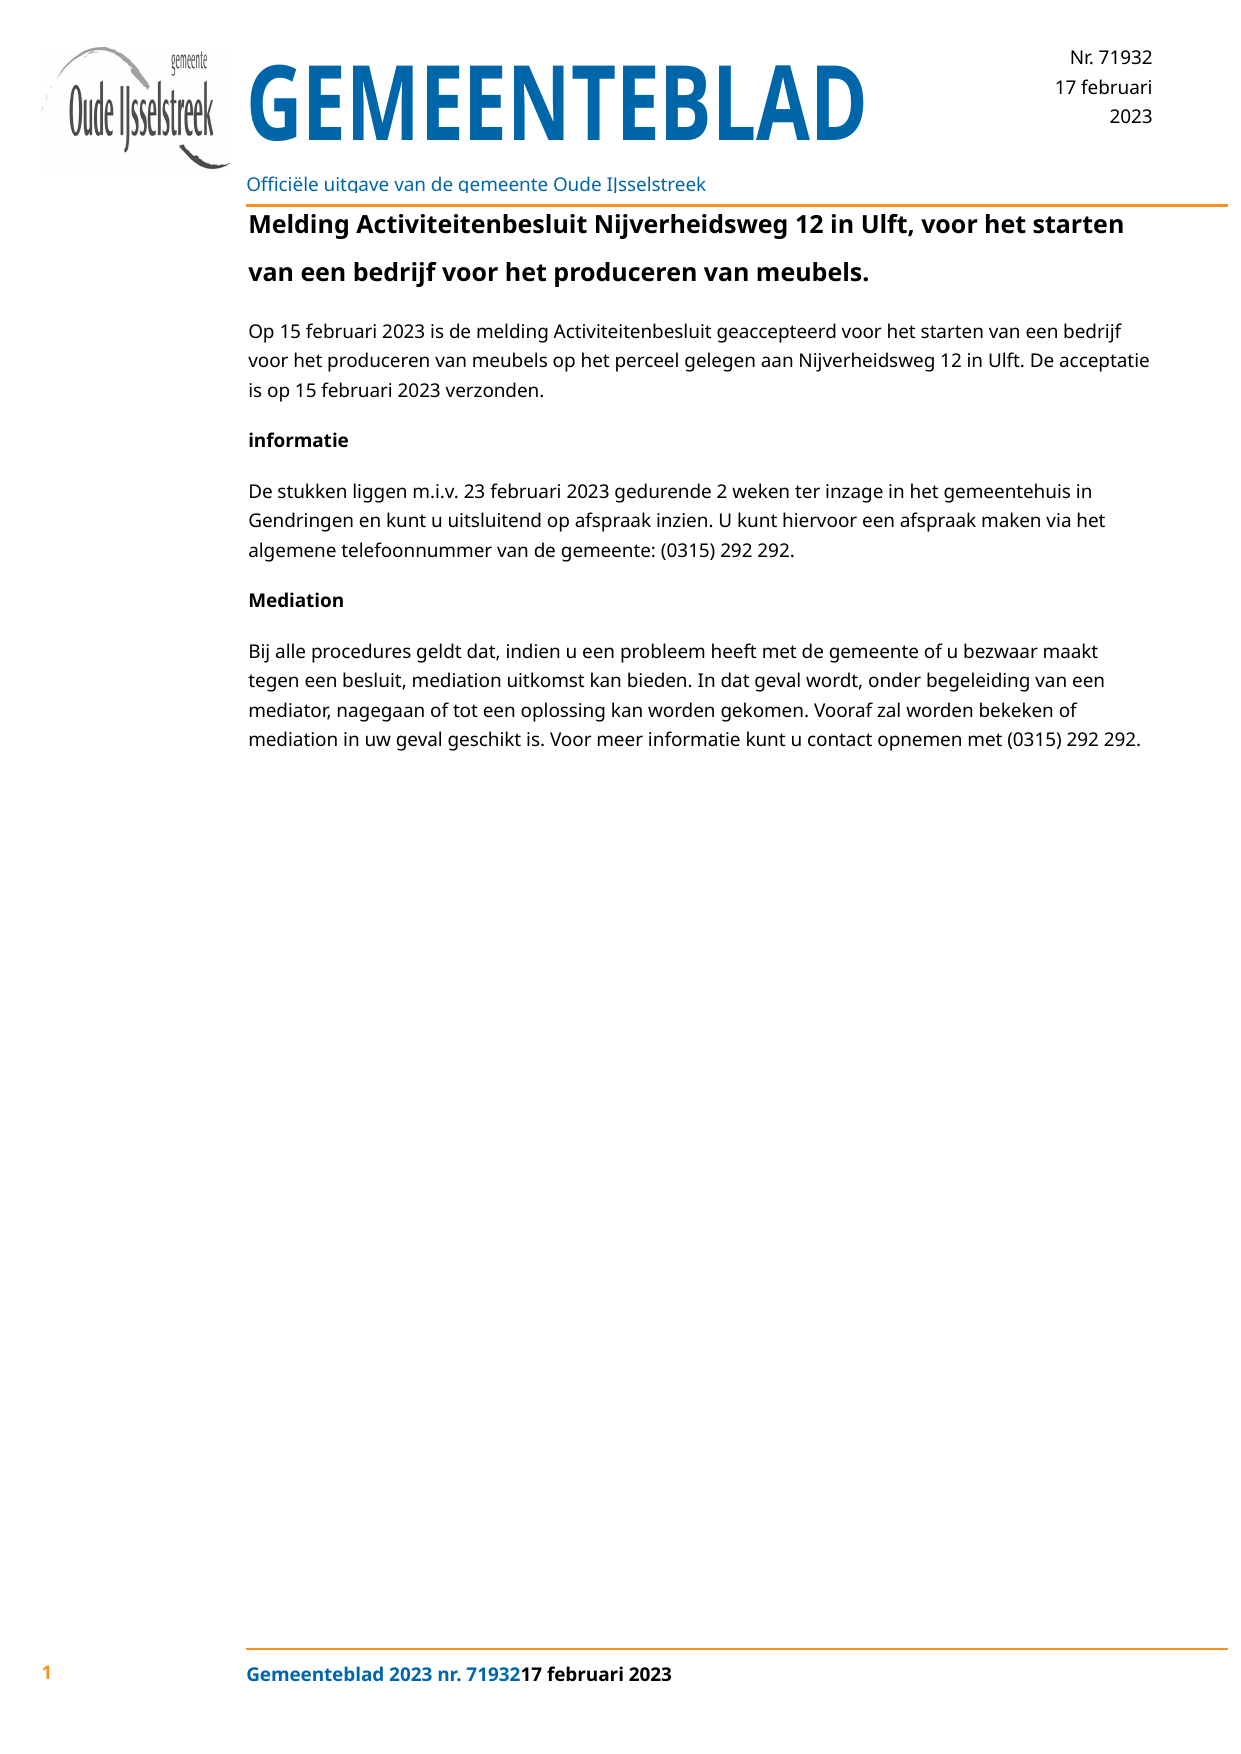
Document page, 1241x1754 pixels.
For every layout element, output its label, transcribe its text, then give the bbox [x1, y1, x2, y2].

picture [41, 47, 231, 172]
text informatie [248, 427, 1152, 453]
text De stukken liggen m.i.v. 23 februari 2023 gedurende 2 weken ter inzage in het gemeentehuis in Gendringen en kunt u uitsluitend op afspraak inzien. U kunt hiervoor een afspraak maken via het algemene telefoonnummer van de gemeente: (0315) 292 292. [248, 478, 1152, 563]
text Bij alle procedures geldt dat, indien u een probleem heeft met de gemeente of u bezwaar maakt tegen een besluit, mediation uitkomst kan bieden. In dat geval wordt, onder begeleiding van een mediator, nagegaan of tot een oplossing kan worden gekomen. Vooraf zal worden bekeken of mediation in uw geval geschikt is. Voor meer informatie kunt u contact opnemen met (0315) 292 292. [248, 638, 1152, 752]
text Op 15 februari 2023 is de melding Activiteitenbesluit geaccepteerd voor het starten van een bedrijf voor het produceren van meubels op het perceel gelegen aan Nijverheidsweg 12 in Ulft. De acceptatie is op 15 februari 2023 verzonden. [248, 318, 1152, 403]
text Melding Activiteitenbesluit Nijverheidsweg 12 in Ulft, voor het starten van een bedrijf voor het produceren van meubels. [248, 207, 1152, 288]
text Mediation [248, 587, 1152, 613]
